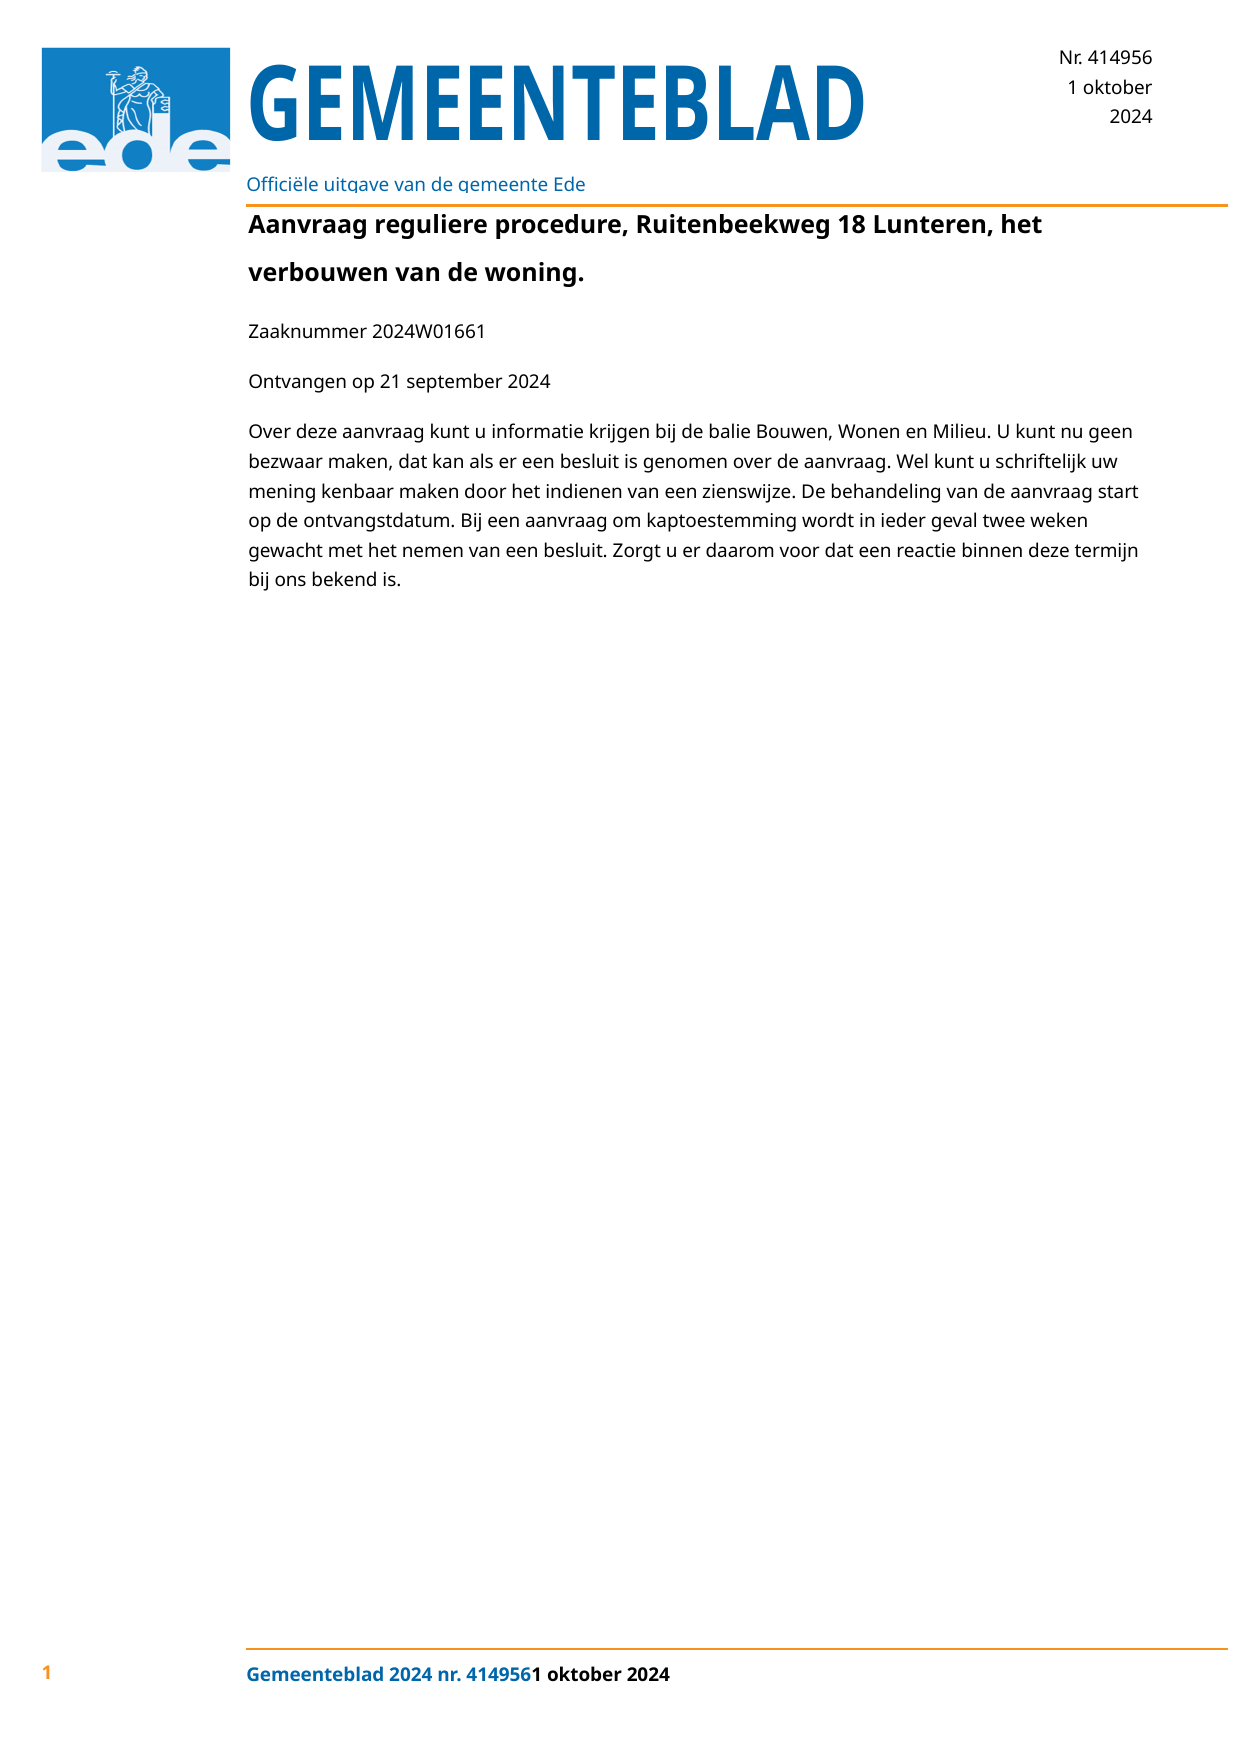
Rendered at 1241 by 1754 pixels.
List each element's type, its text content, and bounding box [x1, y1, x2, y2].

picture [41, 47, 231, 172]
text Aanvraag reguliere procedure, Ruitenbeekweg 18 Lunteren, het verbouwen van de woning. [248, 207, 1152, 288]
text Over deze aanvraag kunt u informatie krijgen bij de balie Bouwen, Wonen en Milieu. U kunt nu geen bezwaar maken, dat kan als er een besluit is genomen over de aanvraag. Wel kunt u schriftelijk uw mening kenbaar maken door het indienen van een zienswijze. De behandeling van de aanvraag start op de ontvangstdatum. Bij een aanvraag om kaptoestemming wordt in ieder geval twee weken gewacht met het nemen van een besluit. Zorgt u er daarom voor dat een reactie binnen deze termijn bij ons bekend is. [248, 419, 1152, 592]
text Zaaknummer 2024W01661 [248, 318, 1152, 344]
text Ontvangen op 21 september 2024 [248, 368, 1152, 394]
